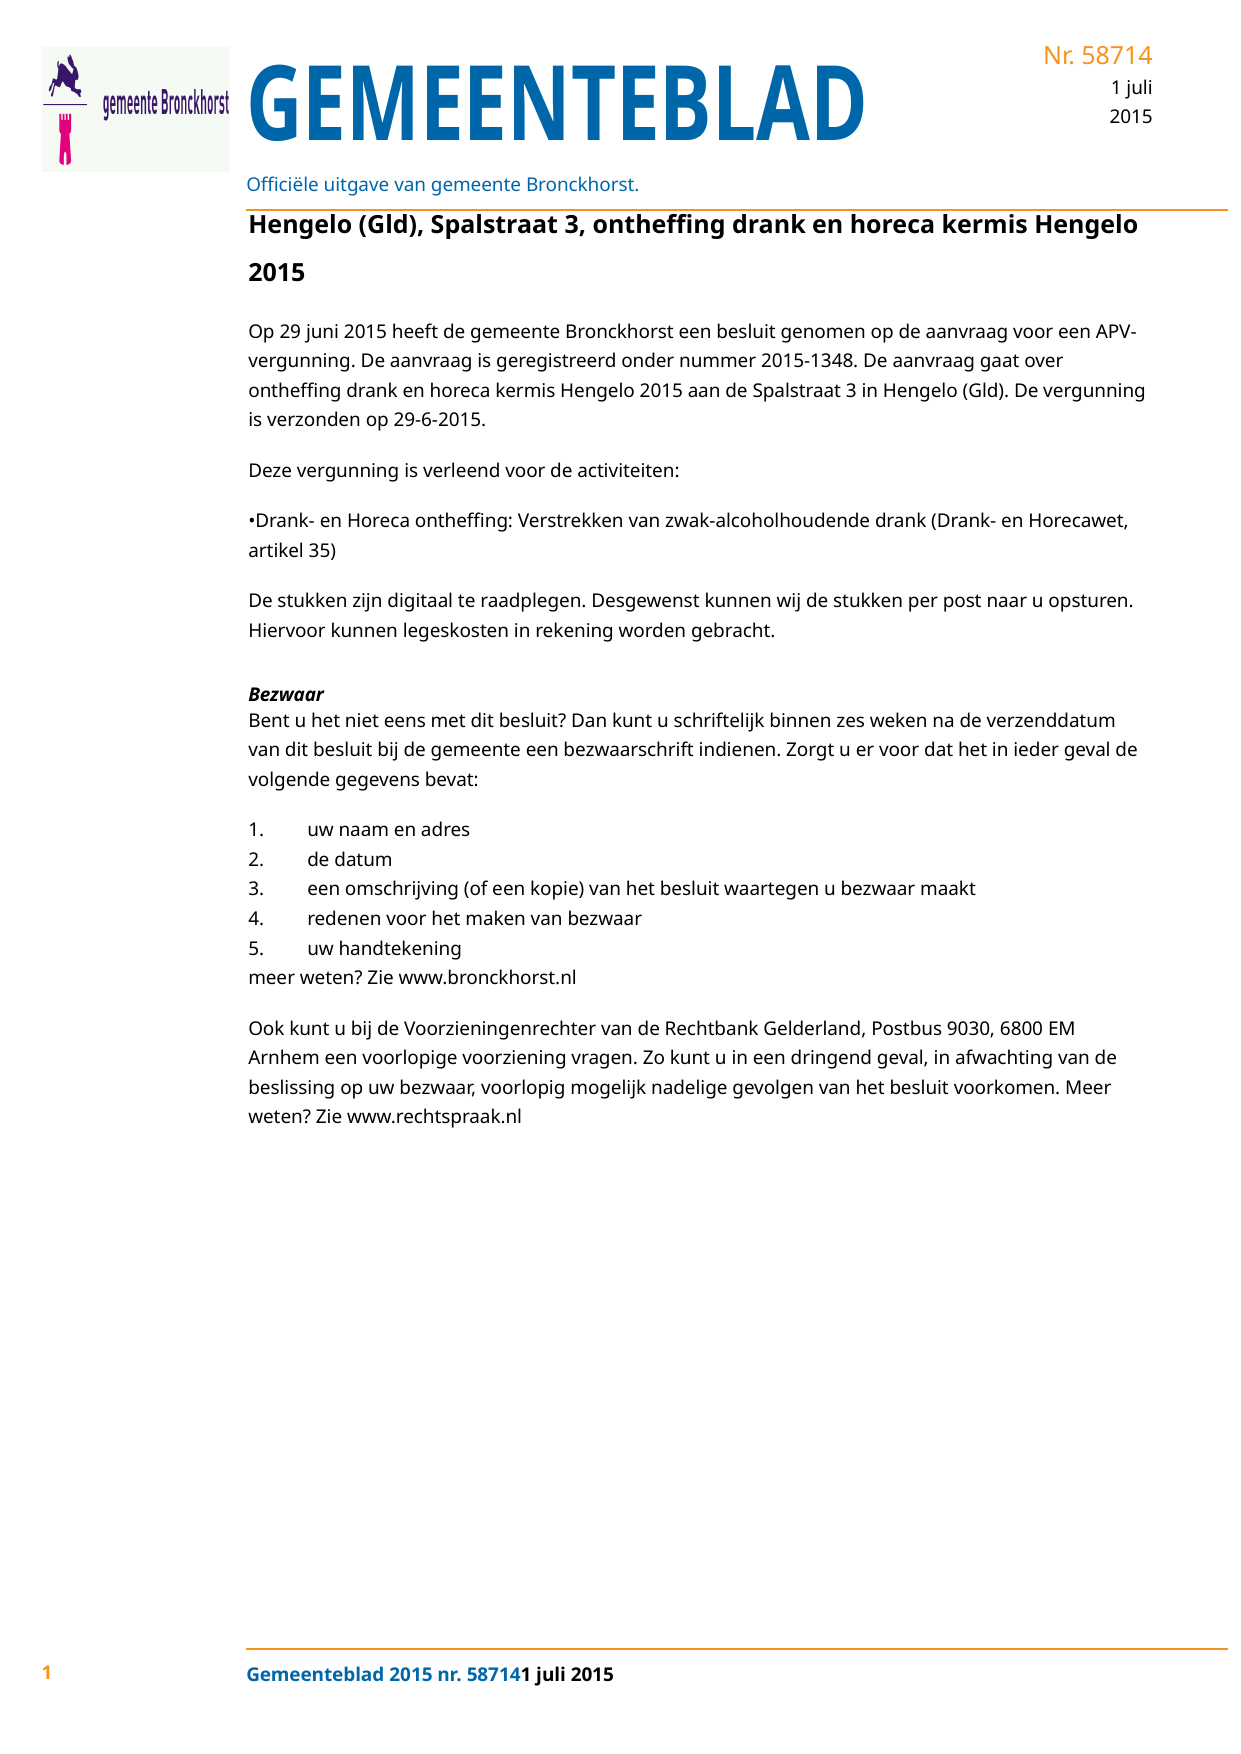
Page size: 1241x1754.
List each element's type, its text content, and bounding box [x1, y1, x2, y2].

text Bent u het niet eens met dit besluit? Dan kunt u schriftelijk binnen zes weken na de verzenddatum van dit besluit bij de gemeente een bezwaarschrift indienen. Zorgt u er voor dat het in ieder geval de volgende gegevens bevat: [248, 707, 1152, 792]
text Deze vergunning is verleend voor de activiteiten: [248, 457, 1152, 483]
list een omschrijving (of een kopie) van het besluit waartegen u bezwaar maakt [248, 876, 1152, 901]
text Hengelo (Gld), Spalstraat 3, ontheffing drank en horeca kermis Hengelo 2015 [248, 211, 1152, 288]
text De stukken zijn digitaal te raadplegen. Desgewenst kunnen wij de stukken per post naar u opsturen. Hiervoor kunnen legeskosten in rekening worden gebracht. [248, 587, 1152, 643]
picture [41, 47, 231, 172]
list de datum [248, 846, 1152, 872]
text Op 29 juni 2015 heeft de gemeente Bronckhorst een besluit genomen op de aanvraag voor een APV-vergunning. De aanvraag is geregistreerd onder nummer 2015-1348. De aanvraag gaat over ontheffing drank en horeca kermis Hengelo 2015 aan de Spalstraat 3 in Hengelo (Gld). De vergunning is verzonden op 29-6-2015. [248, 318, 1152, 432]
text •Drank- en Horeca ontheffing: Verstrekken van zwak-alcoholhoudende drank (Drank- en Horecawet, artikel 35) [248, 507, 1152, 563]
text Bezwaar [248, 681, 1152, 707]
list redenen voor het maken van bezwaar [248, 905, 1152, 931]
list uw handtekening [248, 935, 1152, 960]
list uw naam en adres [248, 816, 1152, 842]
text meer weten? Zie www.bronckhorst.nl [248, 964, 1152, 990]
text Ook kunt u bij de Voorzieningenrechter van de Rechtbank Gelderland, Postbus 9030, 6800 EM Arnhem een voorlopige voorziening vragen. Zo kunt u in een dringend geval, in afwachting van de beslissing op uw bezwaar, voorlopig mogelijk nadelige gevolgen van het besluit voorkomen. Meer weten? Zie www.rechtspraak.nl [248, 1015, 1152, 1129]
